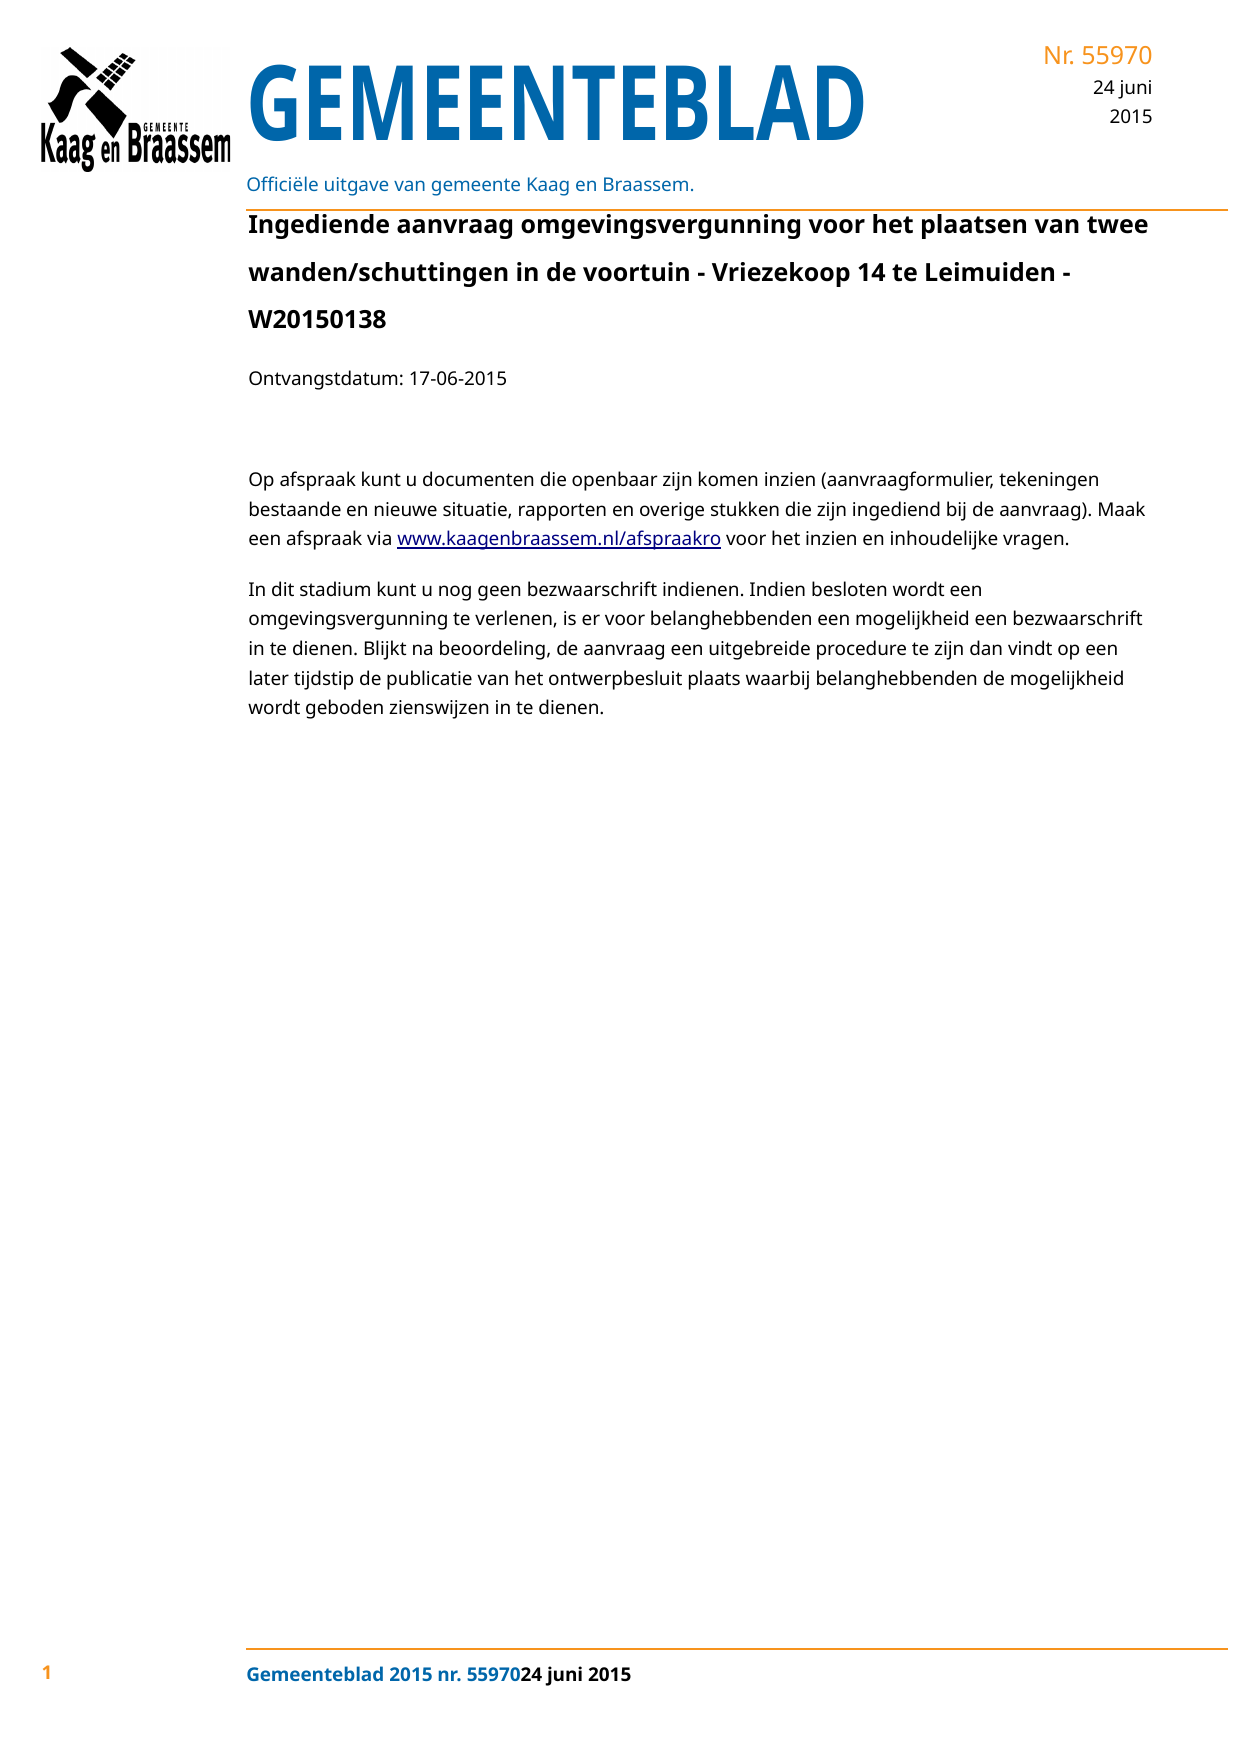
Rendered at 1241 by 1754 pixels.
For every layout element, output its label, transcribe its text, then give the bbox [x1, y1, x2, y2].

text Ingediende aanvraag omgevingsvergunning voor het plaatsen van twee wanden/schuttingen in de voortuin - Vriezekoop 14 te Leimuiden - W20150138 [248, 211, 1152, 336]
text Ontvangstdatum: 17-06-2015 [248, 366, 1152, 391]
text Op afspraak kunt u documenten die openbaar zijn komen inzien (aanvraagformulier, tekeningen bestaande en nieuwe situatie, rapporten en overige stukken die zijn ingediend bij de aanvraag). Maak een afspraak via www.kaagenbraassem.nl/afspraakro voor het inzien en inhoudelijke vragen. [248, 466, 1152, 551]
text In dit stadium kunt u nog geen bezwaarschrift indienen. Indien besloten wordt een omgevingsvergunning te verlenen, is er voor belanghebbenden een mogelijkheid een bezwaarschrift in te dienen. Blijkt na beoordeling, de aanvraag een uitgebreide procedure te zijn dan vindt op een later tijdstip de publicatie van het ontwerpbesluit plaats waarbij belanghebbenden de mogelijkheid wordt geboden zienswijzen in te dienen. [248, 576, 1152, 720]
picture [41, 47, 231, 172]
